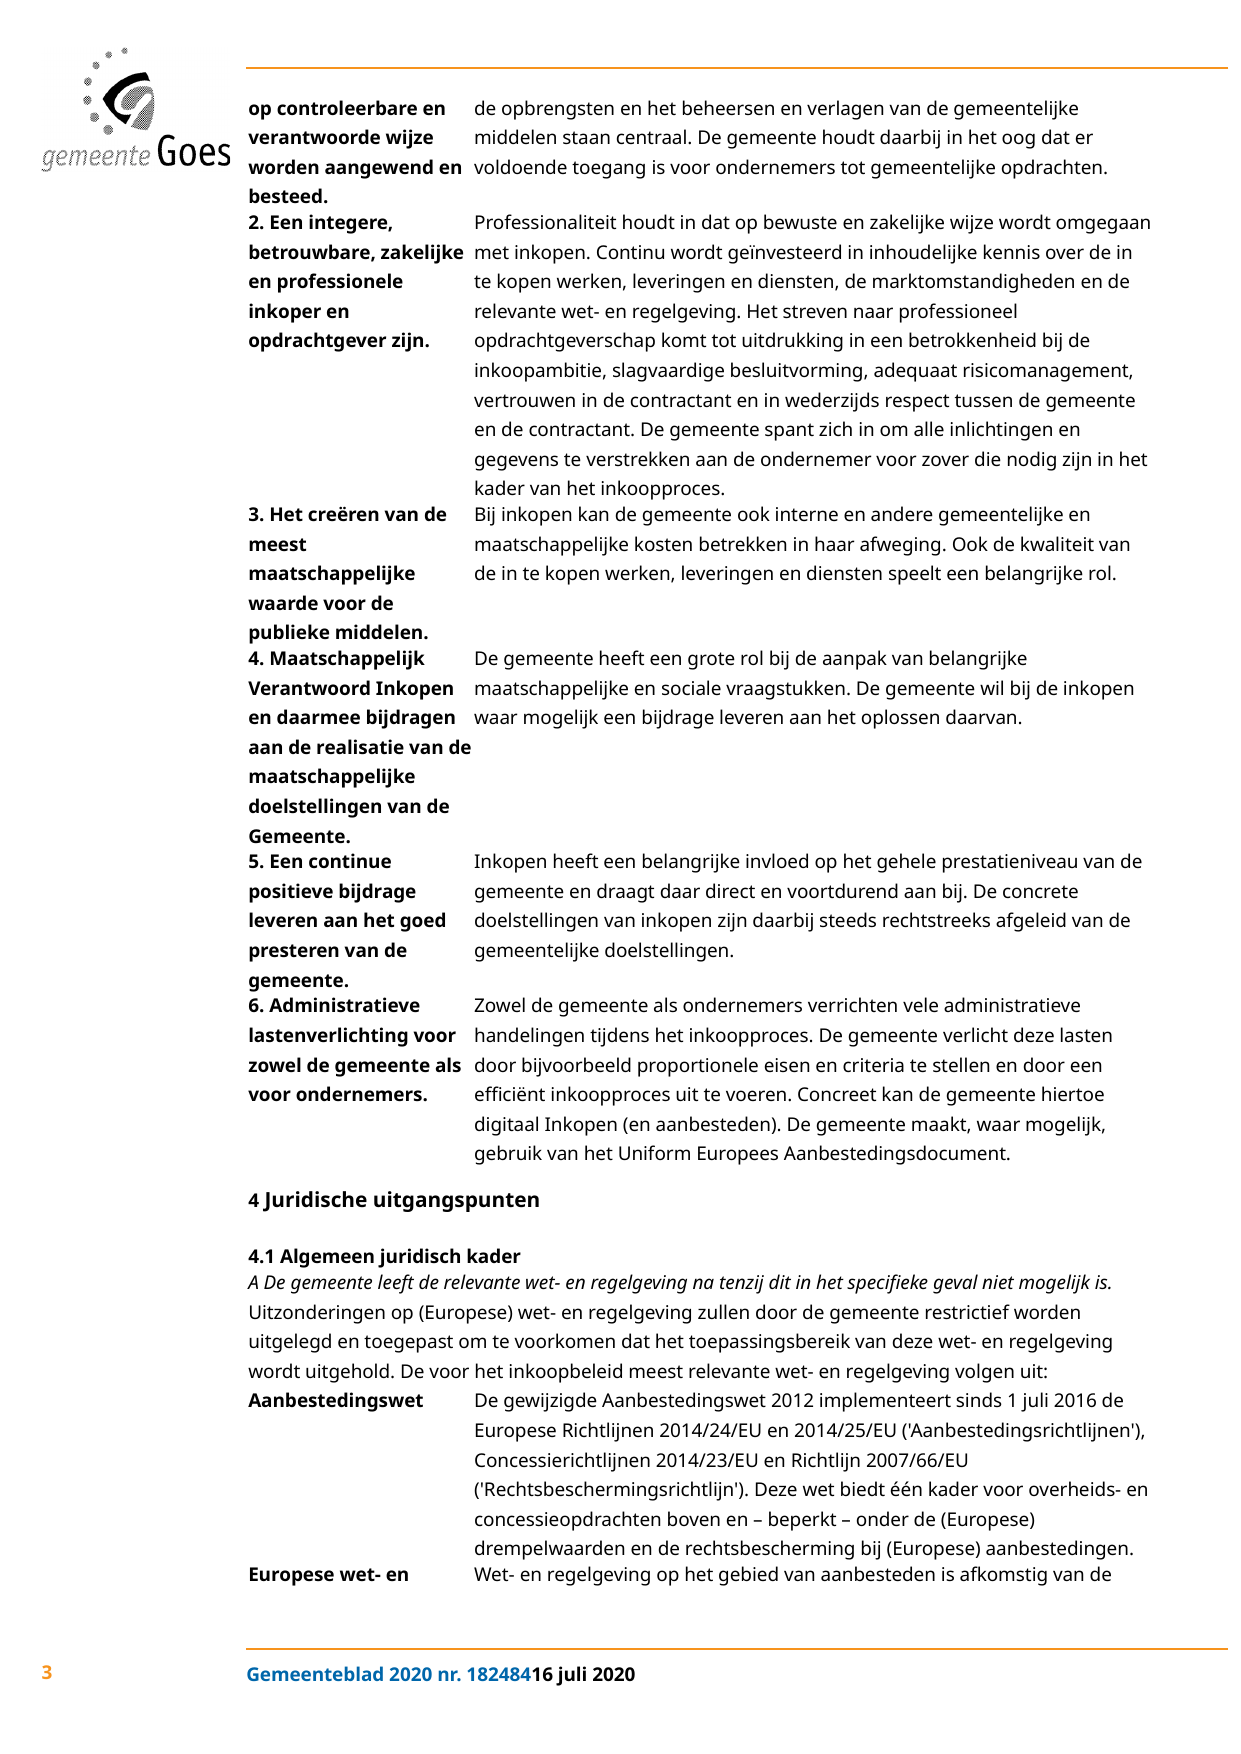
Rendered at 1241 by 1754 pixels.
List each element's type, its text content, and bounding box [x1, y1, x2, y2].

picture [41, 47, 231, 172]
table_header De gewijzigde Aanbestedingswet 2012 implementeert sinds 1 juli 2016 de Europese Richtlijnen 2014/24/EU en 2014/25/EU ('Aanbestedingsrichtlijnen'), Concessierichtlijnen 2014/23/EU en Richtlijn 2007/66/EU ('Rechtsbeschermingsrichtlijn'). Deze wet biedt één kader voor overheids- en concessieopdrachten boven en – beperkt – onder de (Europese) drempelwaarden en de rechtsbescherming bij (Europese) aanbestedingen. [474, 1388, 1152, 1561]
table_cell Europese wet- en [248, 1561, 474, 1587]
table_header de opbrengsten en het beheersen en verlagen van de gemeentelijke middelen staan centraal. De gemeente houdt daarbij in het oog dat er voldoende toegang is voor ondernemers tot gemeentelijke opdrachten. [474, 95, 1152, 209]
table_header Aanbestedingswet [248, 1388, 474, 1561]
text 4 Juridische uitgangspunten [248, 1186, 1152, 1214]
table_cell 3. Het creëren van de meest maatschappelijke waarde voor de publieke middelen. [248, 501, 474, 645]
text Uitzonderingen op (Europese) wet- en regelgeving zullen door de gemeente restrictief worden uitgelegd en toegepast om te voorkomen dat het toepassingsbereik van deze wet- en regelgeving wordt uitgehold. De voor het inkoopbeleid meest relevante wet- en regelgeving volgen uit: [248, 1299, 1152, 1384]
table_cell Bij inkopen kan de gemeente ook interne en andere gemeentelijke en maatschappelijke kosten betrekken in haar afweging. Ook de kwaliteit van de in te kopen werken, leveringen en diensten speelt een belangrijke rol. [474, 501, 1152, 645]
text 4.1 Algemeen juridisch kader [248, 1243, 1152, 1269]
table_cell 2. Een integere, betrouwbare, zakelijke en professionele inkoper en opdrachtgever zijn. [248, 209, 474, 501]
table_cell Wet- en regelgeving op het gebied van aanbesteden is afkomstig van de [474, 1561, 1152, 1587]
table_cell Professionaliteit houdt in dat op bewuste en zakelijke wijze wordt omgegaan met inkopen. Continu wordt geïnvesteerd in inhoudelijke kennis over de in te kopen werken, leveringen en diensten, de marktomstandigheden en de relevante wet- en regelgeving. Het streven naar professioneel opdrachtgeverschap komt tot uitdrukking in een betrokkenheid bij de inkoopambitie, slagvaardige besluitvorming, adequaat risicomanagement, vertrouwen in de contractant en in wederzijds respect tussen de gemeente en de contractant. De gemeente spant zich in om alle inlichtingen en gegevens te verstrekken aan de ondernemer voor zover die nodig zijn in het kader van het inkoopproces. [474, 209, 1152, 501]
table_cell 5. Een continue positieve bijdrage leveren aan het goed presteren van de gemeente. [248, 849, 474, 993]
table_cell 4. Maatschappelijk Verantwoord Inkopen en daarmee bijdragen aan de realisatie van de maatschappelijke doelstellingen van de Gemeente. [248, 645, 474, 848]
table_cell Inkopen heeft een belangrijke invloed op het gehele prestatieniveau van de gemeente en draagt daar direct en voortdurend aan bij. De concrete doelstellingen van inkopen zijn daarbij steeds rechtstreeks afgeleid van de gemeentelijke doelstellingen. [474, 849, 1152, 993]
table_cell 6. Administratieve lastenverlichting voor zowel de gemeente als voor ondernemers. [248, 993, 474, 1166]
table_header op controleerbare en verantwoorde wijze worden aangewend en besteed. [248, 95, 474, 209]
table_cell Zowel de gemeente als ondernemers verrichten vele administratieve handelingen tijdens het inkoopproces. De gemeente verlicht deze lasten door bijvoorbeeld proportionele eisen en criteria te stellen en door een efficiënt inkoopproces uit te voeren. Concreet kan de gemeente hiertoe digitaal Inkopen (en aanbesteden). De gemeente maakt, waar mogelijk, gebruik van het Uniform Europees Aanbestedingsdocument. [474, 993, 1152, 1166]
table_cell De gemeente heeft een grote rol bij de aanpak van belangrijke maatschappelijke en sociale vraagstukken. De gemeente wil bij de inkopen waar mogelijk een bijdrage leveren aan het oplossen daarvan. [474, 645, 1152, 848]
text A De gemeente leeft de relevante wet- en regelgeving na tenzij dit in het specifieke geval niet mogelijk is. [248, 1269, 1152, 1295]
